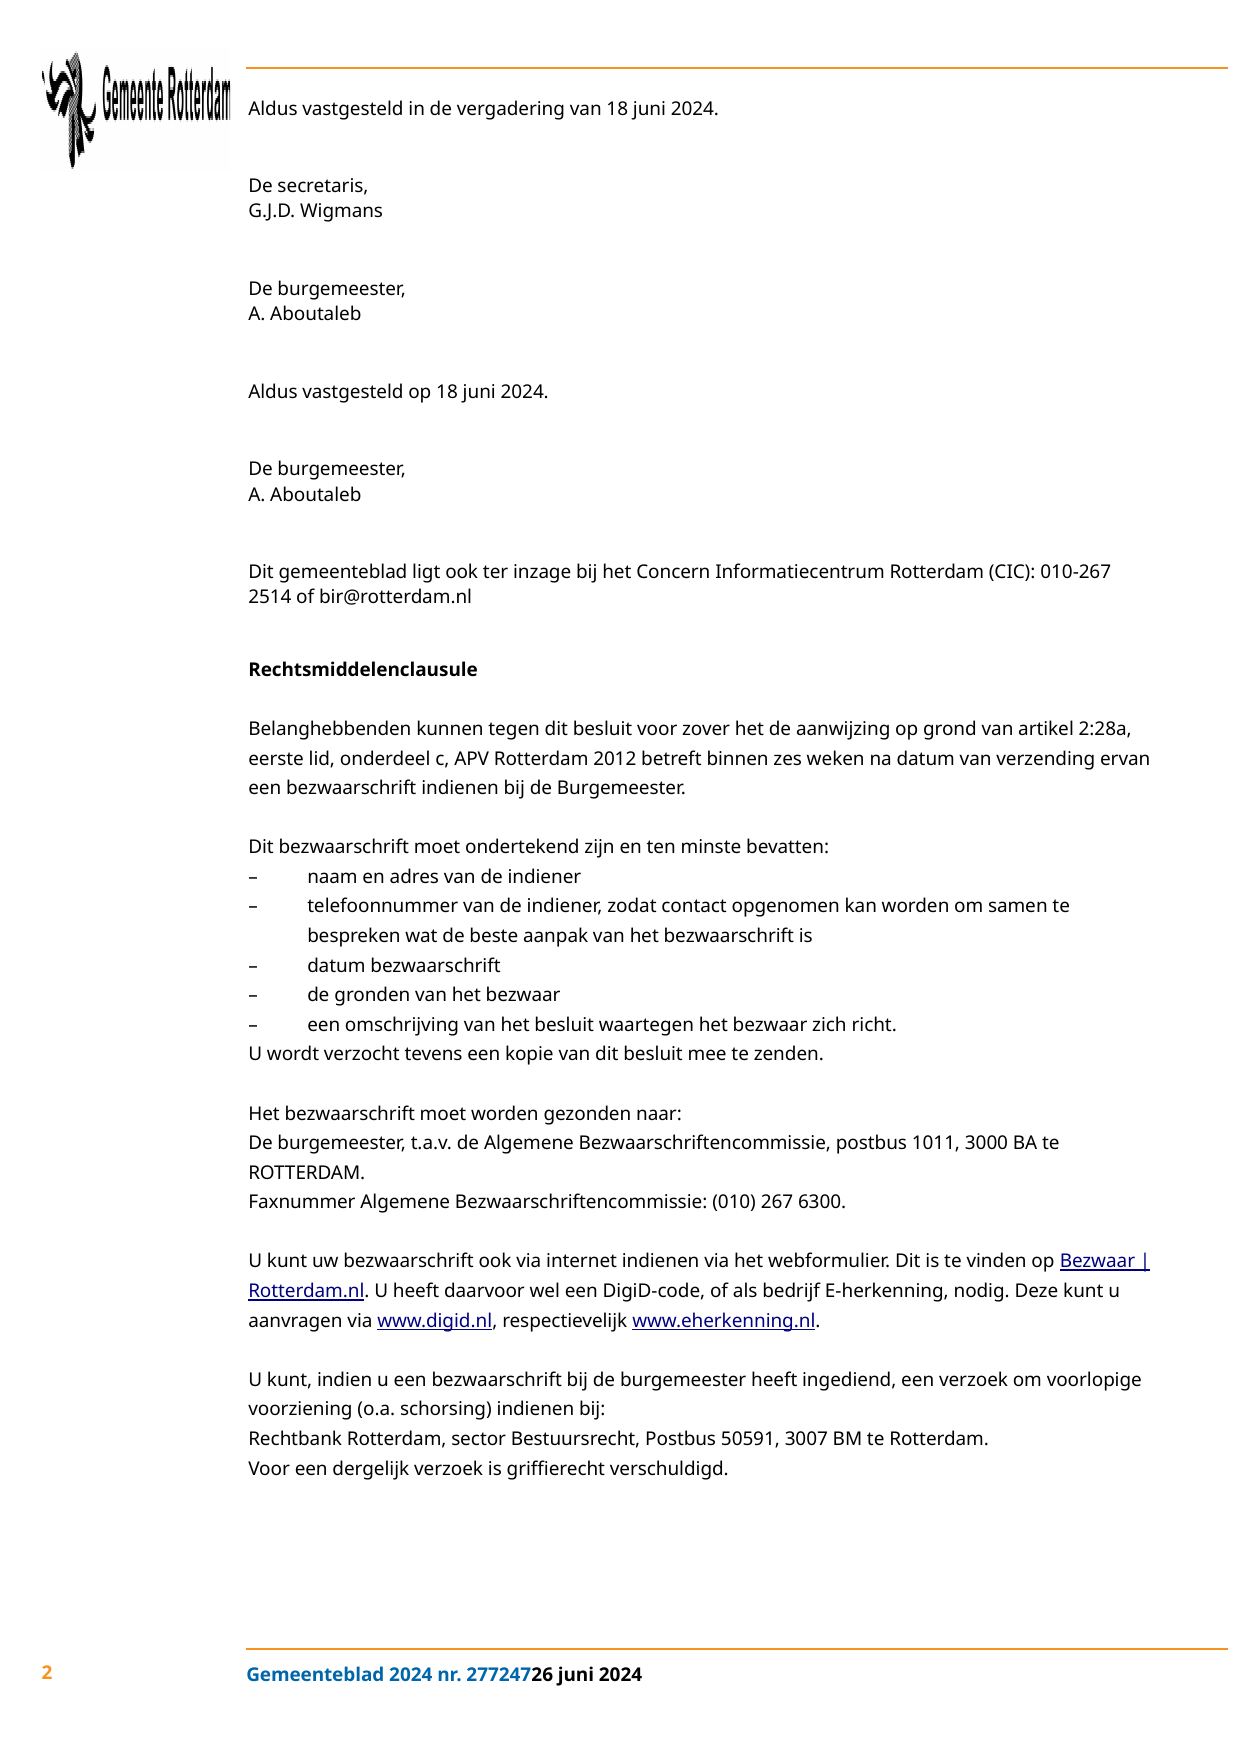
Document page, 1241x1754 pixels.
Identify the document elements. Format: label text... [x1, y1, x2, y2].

text U kunt, indien u een bezwaarschrift bij de burgemeester heeft ingediend, een verzoek om voorlopige voorziening (o.a. schorsing) indienen bij: [248, 1366, 1152, 1421]
text A. Aboutaleb [248, 481, 1152, 506]
text A. Aboutaleb [248, 301, 1152, 326]
text Faxnummer Algemene Bezwaarschriftencommissie: (010) 267 6300. [248, 1188, 1152, 1214]
text Aldus vastgesteld in de vergadering van 18 juni 2024. [248, 95, 1152, 121]
list naam en adres van de indiener [248, 863, 1152, 889]
text Dit bezwaarschrift moet ondertekend zijn en ten minste bevatten: [248, 833, 1152, 859]
list telefoonnummer van de indiener, zodat contact opgenomen kan worden om samen te bespreken wat de beste aanpak van het bezwaarschrift is [248, 893, 1152, 948]
text Rechtsmiddelenclausule [248, 656, 1152, 682]
text De secretaris, [248, 172, 1152, 198]
text Dit gemeenteblad ligt ook ter inzage bij het Concern Informatiecentrum Rotterdam (CIC): 010-267 2514 of bir@rotterdam.nl [248, 558, 1152, 609]
text De burgemeester, [248, 455, 1152, 481]
text Voor een dergelijk verzoek is griffierecht verschuldigd. [248, 1455, 1152, 1480]
picture [41, 47, 231, 172]
list een omschrijving van het besluit waartegen het bezwaar zich richt. [248, 1011, 1152, 1037]
text U wordt verzocht tevens een kopie van dit besluit mee te zenden. [248, 1041, 1152, 1066]
text G.J.D. Wigmans [248, 198, 1152, 223]
text De burgemeester, t.a.v. de Algemene Bezwaarschriftencommissie, postbus 1011, 3000 BA te ROTTERDAM. [248, 1129, 1152, 1184]
list datum bezwaarschrift [248, 952, 1152, 977]
text Het bezwaarschrift moet worden gezonden naar: [248, 1100, 1152, 1125]
text Aldus vastgesteld op 18 juni 2024. [248, 378, 1152, 403]
text Belanghebbenden kunnen tegen dit besluit voor zover het de aanwijzing op grond van artikel 2:28a, eerste lid, onderdeel c, APV Rotterdam 2012 betreft binnen zes weken na datum van verzending ervan een bezwaarschrift indienen bij de Burgemeester. [248, 715, 1152, 800]
text Rechtbank Rotterdam, sector Bestuursrecht, Postbus 50591, 3007 BM te Rotterdam. [248, 1425, 1152, 1451]
text U kunt uw bezwaarschrift ook via internet indienen via het webformulier. Dit is te vinden op Bezwaar | Rotterdam.nl. U heeft daarvoor wel een DigiD-code, of als bedrijf E-herkenning, nodig. Deze kunt u aanvragen via www.digid.nl, respectievelijk www.eherkenning.nl. [248, 1248, 1152, 1332]
list de gronden van het bezwaar [248, 981, 1152, 1007]
text De burgemeester, [248, 275, 1152, 301]
